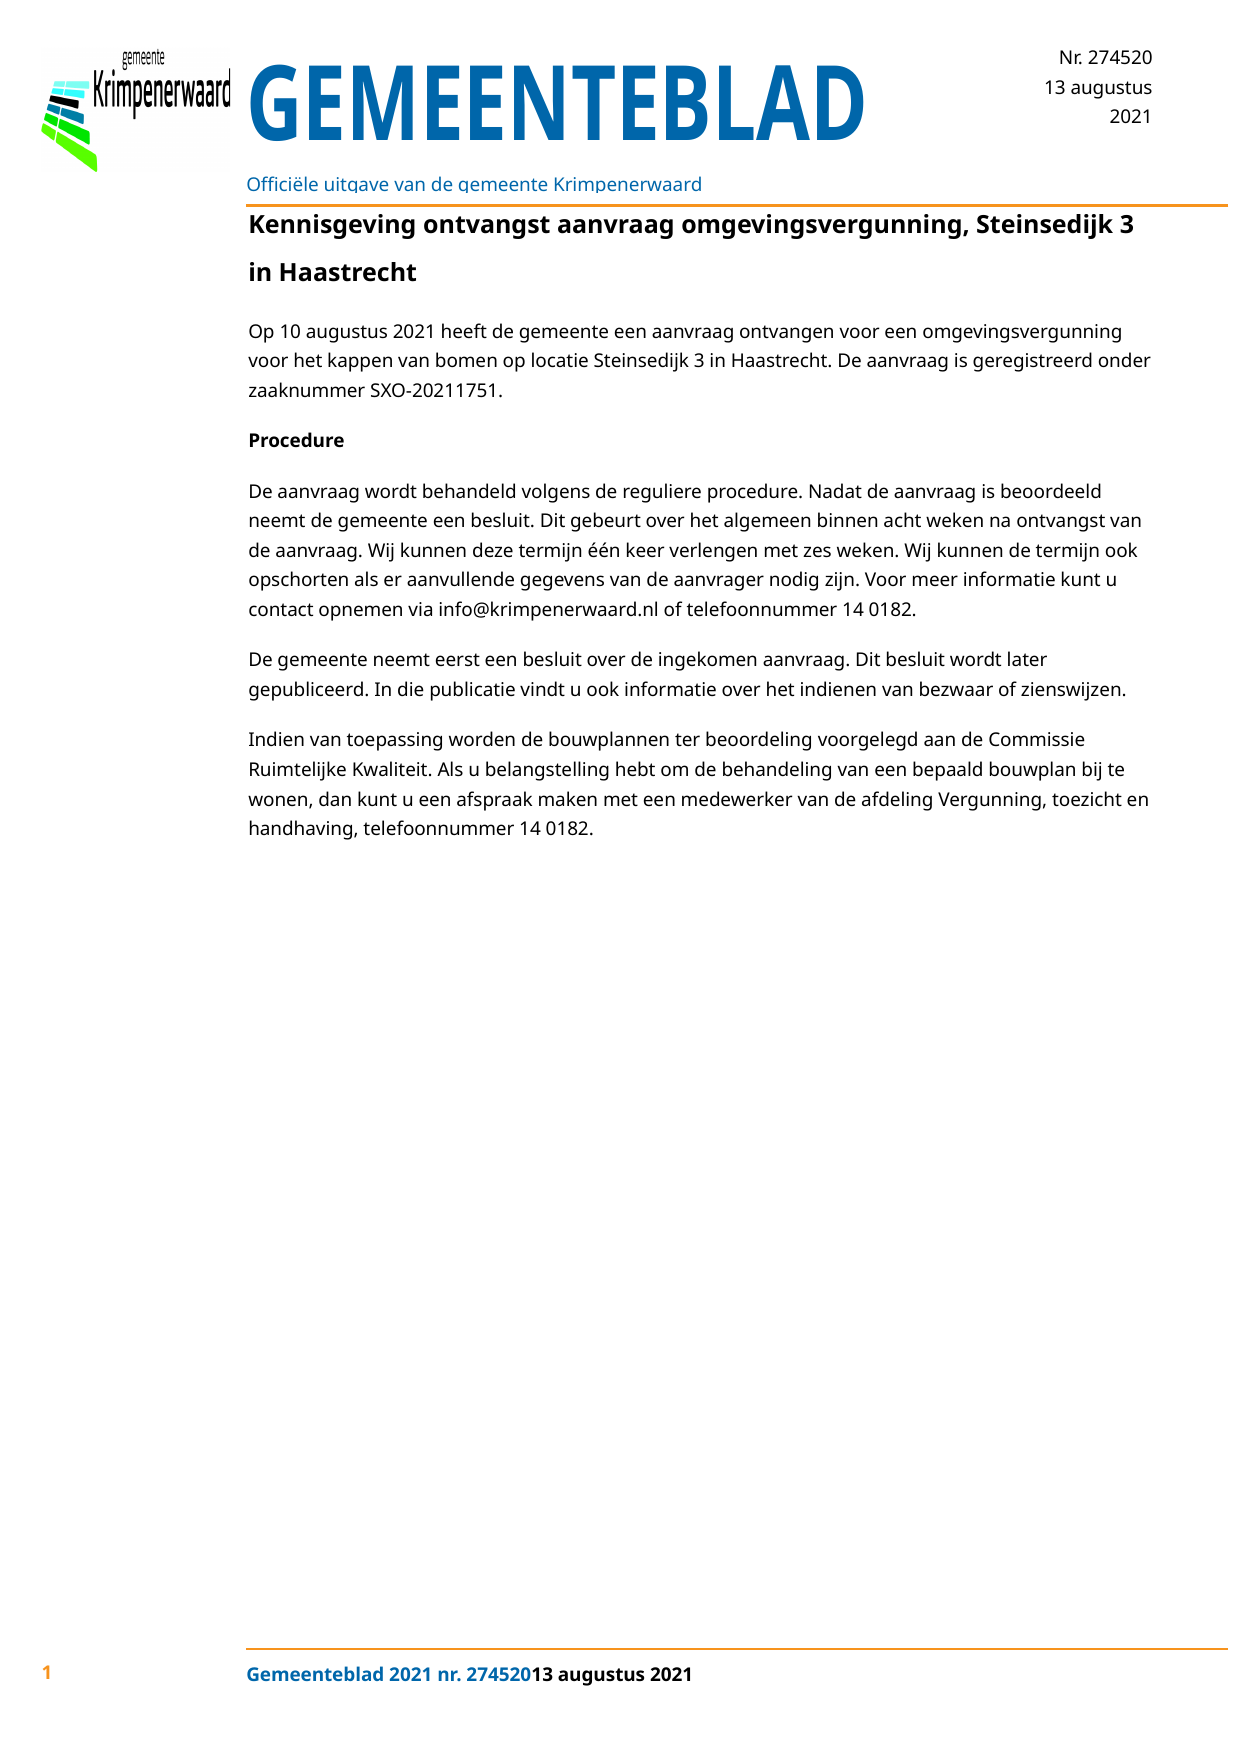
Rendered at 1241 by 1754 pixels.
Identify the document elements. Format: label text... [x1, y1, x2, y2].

text Kennisgeving ontvangst aanvraag omgevingsvergunning, Steinsedijk 3 in Haastrecht [248, 207, 1152, 288]
text Procedure [248, 427, 1152, 453]
text De gemeente neemt eerst een besluit over de ingekomen aanvraag. Dit besluit wordt later gepubliceerd. In die publicatie vindt u ook informatie over het indienen van bezwaar of zienswijzen. [248, 647, 1152, 702]
picture [41, 47, 231, 172]
text Op 10 augustus 2021 heeft de gemeente een aanvraag ontvangen voor een omgevingsvergunning voor het kappen van bomen op locatie Steinsedijk 3 in Haastrecht. De aanvraag is geregistreerd onder zaaknummer SXO-20211751. [248, 318, 1152, 403]
text Indien van toepassing worden de bouwplannen ter beoordeling voorgelegd aan de Commissie Ruimtelijke Kwaliteit. Als u belangstelling hebt om de behandeling van een bepaald bouwplan bij te wonen, dan kunt u een afspraak maken met een medewerker van de afdeling Vergunning, toezicht en handhaving, telefoonnummer 14 0182. [248, 727, 1152, 841]
text De aanvraag wordt behandeld volgens de reguliere procedure. Nadat de aanvraag is beoordeeld neemt de gemeente een besluit. Dit gebeurt over het algemeen binnen acht weken na ontvangst van de aanvraag. Wij kunnen deze termijn één keer verlengen met zes weken. Wij kunnen de termijn ook opschorten als er aanvullende gegevens van de aanvrager nodig zijn. Voor meer informatie kunt u contact opnemen via info@krimpenerwaard.nl of telefoonnummer 14 0182. [248, 478, 1152, 622]
